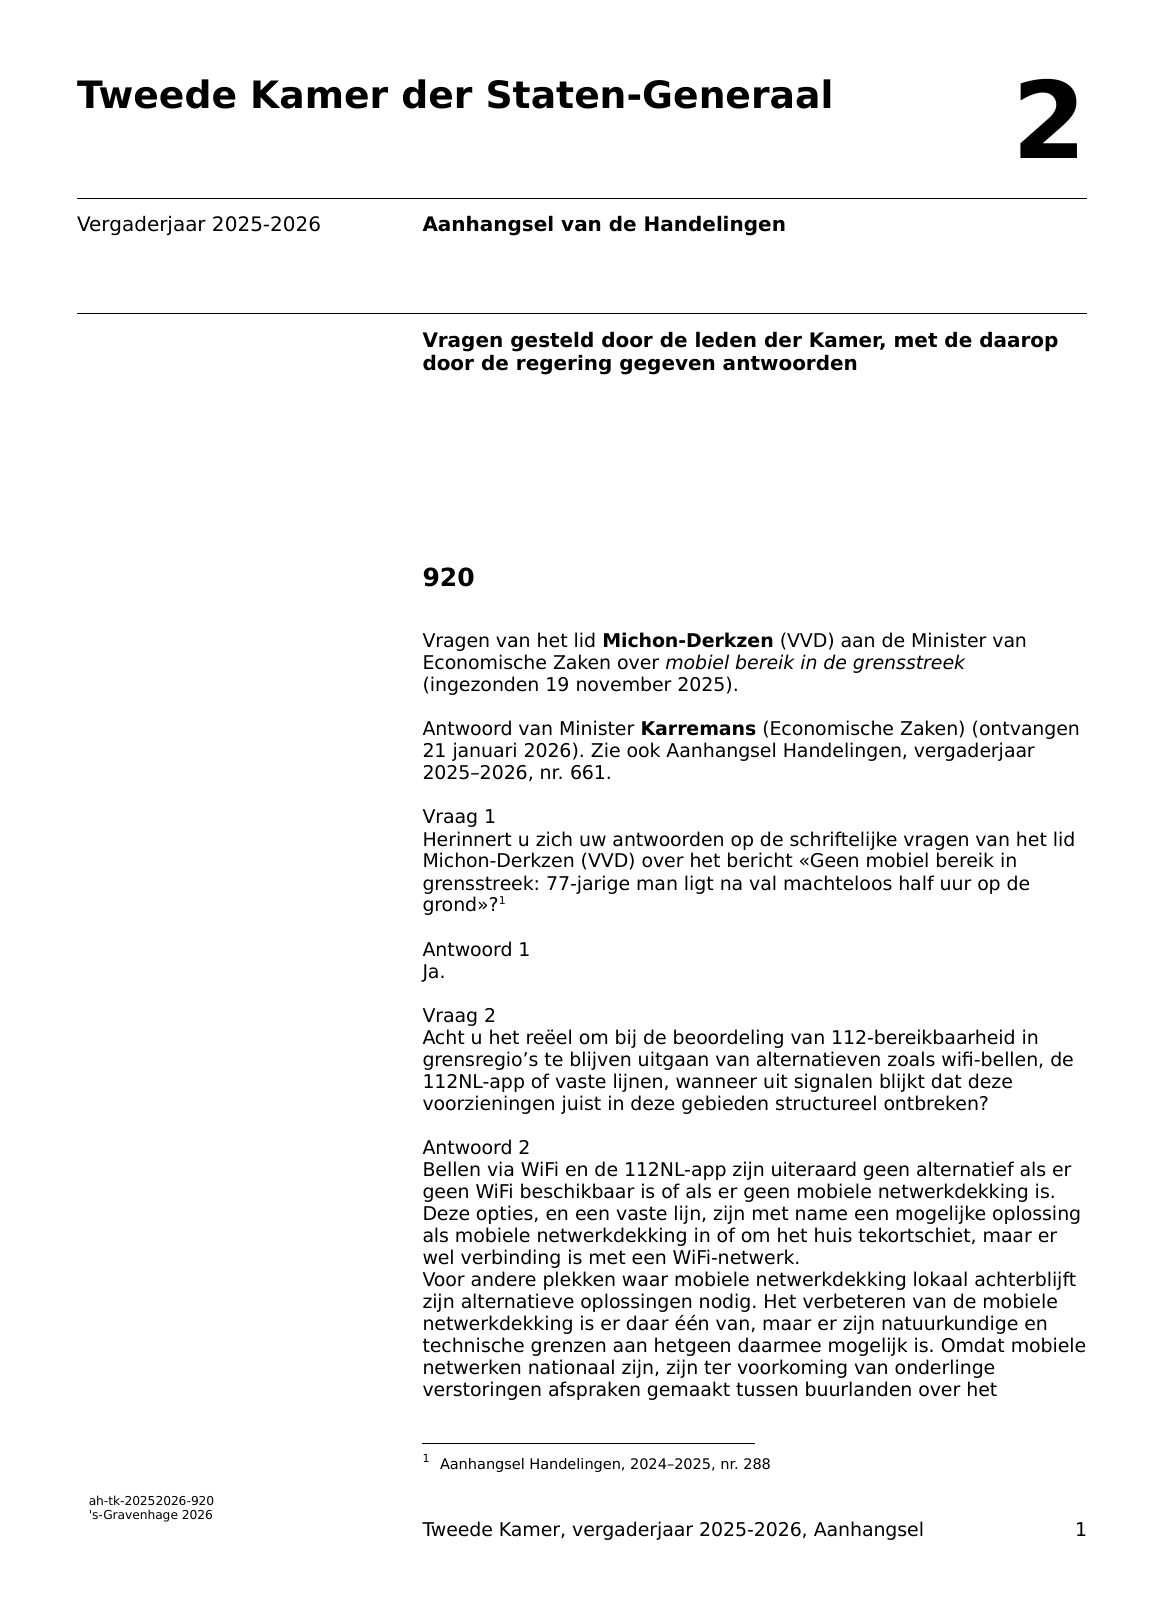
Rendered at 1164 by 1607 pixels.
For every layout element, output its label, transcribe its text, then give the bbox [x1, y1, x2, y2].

text ah-tk-20252026-920 [88, 1494, 323, 1508]
table_cell [77, 314, 422, 375]
text Vragen van het lid Michon-Derkzen (VVD) aan de Minister van Economische Zaken over mobiel bereik in de grensstreek (ingezonden 19 november 2025). [422, 630, 1087, 696]
text 920 [422, 563, 1087, 592]
table_cell Aanhangsel van de Handelingen [422, 199, 1087, 313]
text Aanhangsel Handelingen, 2024–2025, nr. 288 [422, 1452, 1087, 1474]
table_cell Vragen gesteld door de leden der Kamer, met de daarop door de regering gegeven antwoorden [422, 314, 1087, 375]
table_header Tweede Kamer der Staten-Generaal [77, 59, 886, 198]
text Voor andere plekken waar mobiele netwerkdekking lokaal achterblijft zijn alternatieve oplossingen nodig. Het verbeteren van de mobiele netwerkdekking is er daar één van, maar er zijn natuurkundige en technische grenzen aan hetgeen daarmee mogelijk is. Omdat mobiele netwerken nationaal zijn, zijn ter voorkoming van onderlinge verstoringen afspraken gemaakt tussen buurlanden over het [422, 1269, 1087, 1401]
text Herinnert u zich uw antwoorden op de schriftelijke vragen van het lid Michon-Derkzen (VVD) over het bericht «Geen mobiel bereik in grensstreek: 77-jarige man ligt na val machteloos half uur op de grond»? [422, 828, 1087, 916]
text Antwoord 2 [422, 1137, 1087, 1159]
text Vraag 1 [422, 806, 1087, 828]
text Vraag 2 [422, 1005, 1087, 1027]
text Acht u het reëel om bij de beoordeling van 112-bereikbaarheid in grensregio’s te blijven uitgaan van alternatieven zoals wifi-bellen, de 112NL-app of vaste lijnen, wanneer uit signalen blijkt dat deze voorzieningen juist in deze gebieden structureel ontbreken? [422, 1027, 1087, 1114]
text 's-Gravenhage 2026 [88, 1508, 323, 1522]
text Antwoord van Minister Karremans (Economische Zaken) (ontvangen 21 januari 2026). Zie ook Aanhangsel Handelingen, vergaderjaar 2025–2026, nr. 661. [422, 718, 1087, 784]
table_cell Vergaderjaar 2025-2026 [77, 199, 422, 313]
text Antwoord 1 [422, 938, 1087, 961]
table_header 2 [886, 59, 1087, 198]
text Bellen via WiFi en de 112NL-app zijn uiteraard geen alternatief als er geen WiFi beschikbaar is of als er geen mobiele netwerkdekking is. Deze opties, en een vaste lijn, zijn met name een mogelijke oplossing als mobiele netwerkdekking in of om het huis tekortschiet, maar er wel verbinding is met een WiFi-netwerk. [422, 1159, 1087, 1269]
text Ja. [422, 961, 1087, 982]
